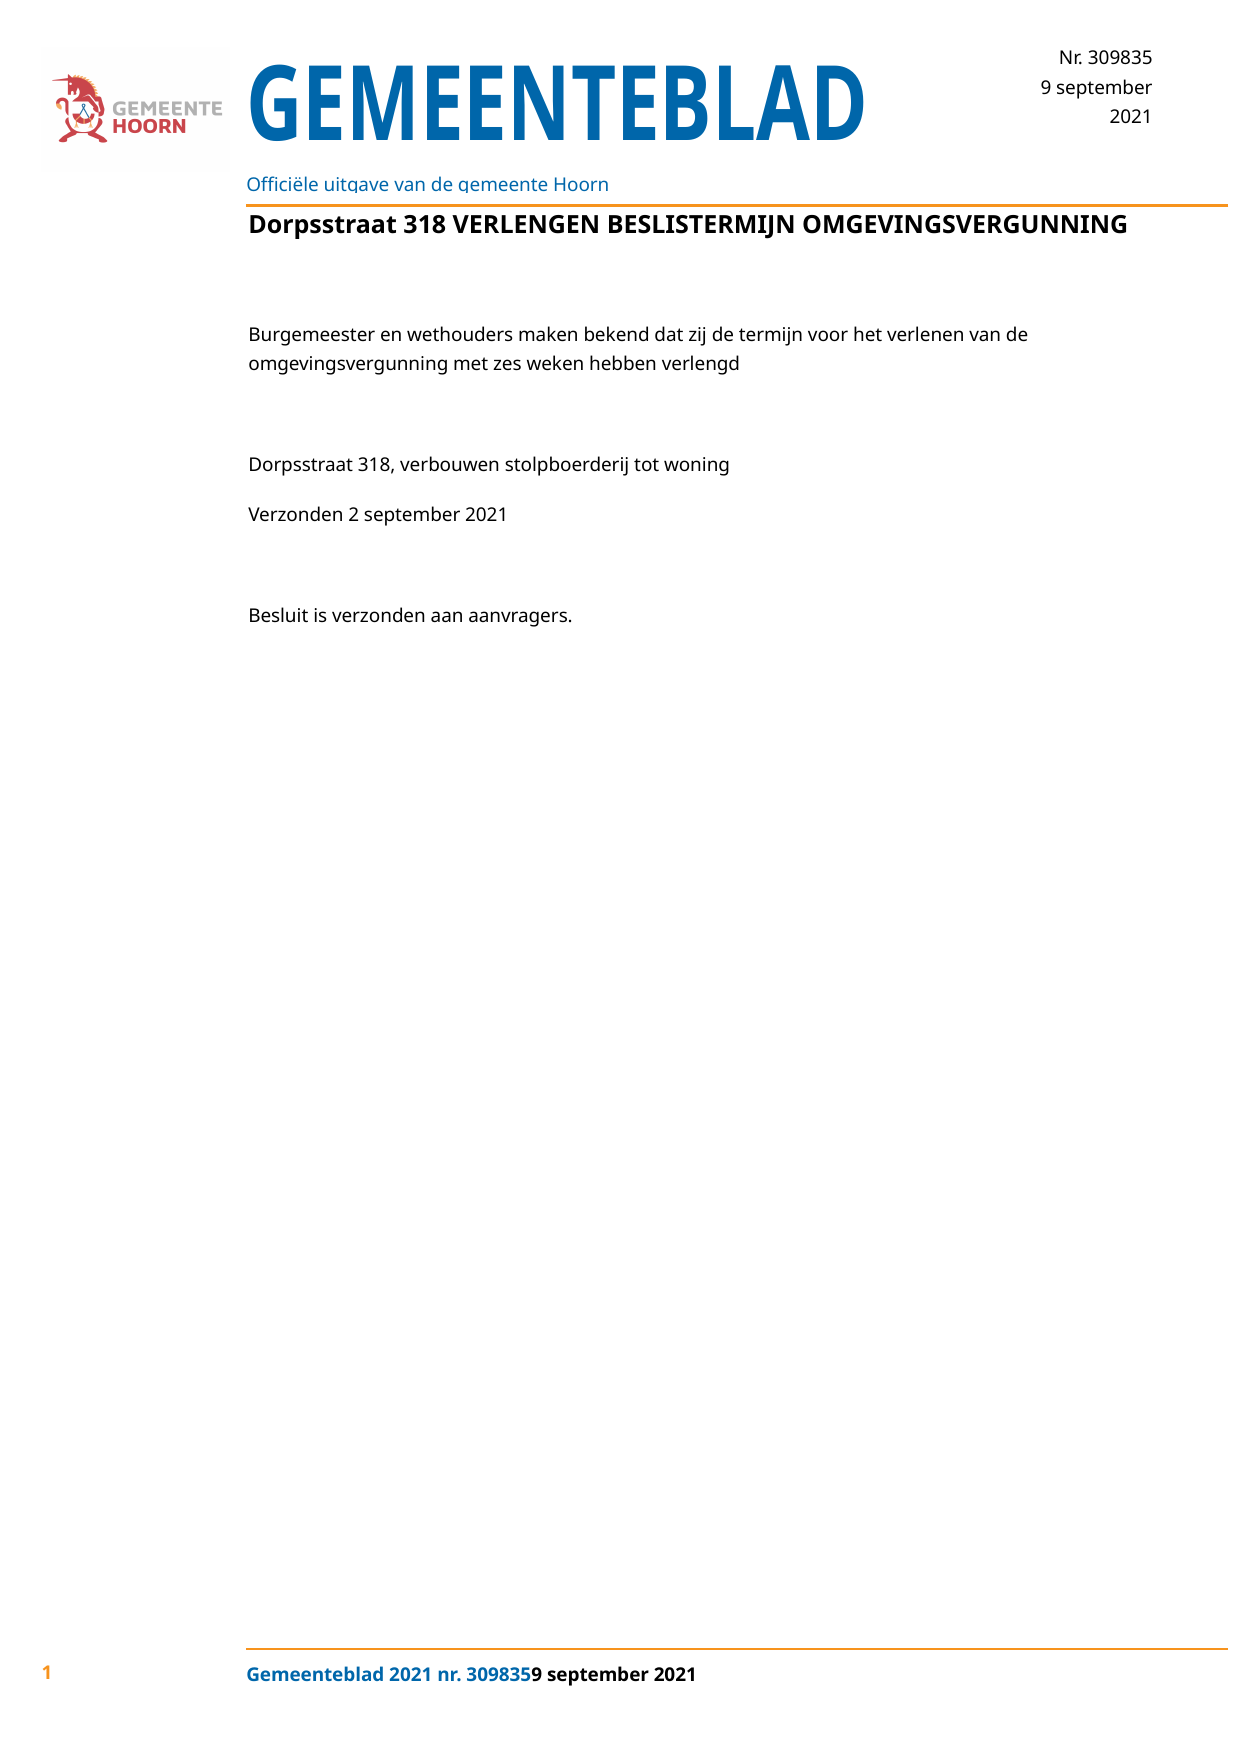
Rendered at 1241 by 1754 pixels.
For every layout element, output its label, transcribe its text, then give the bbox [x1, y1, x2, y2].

text Besluit is verzonden aan aanvragers. [248, 602, 1152, 628]
text Dorpsstraat 318 VERLENGEN BESLISTERMIJN OMGEVINGSVERGUNNING [248, 207, 1152, 241]
text Burgemeester en wethouders maken bekend dat zij de termijn voor het verlenen van de omgevingsvergunning met zes weken hebben verlengd [248, 321, 1152, 376]
text Dorpsstraat 318, verbouwen stolpboerderij tot woning [248, 451, 1152, 477]
picture [41, 47, 231, 172]
text Verzonden 2 september 2021 [248, 502, 1152, 527]
